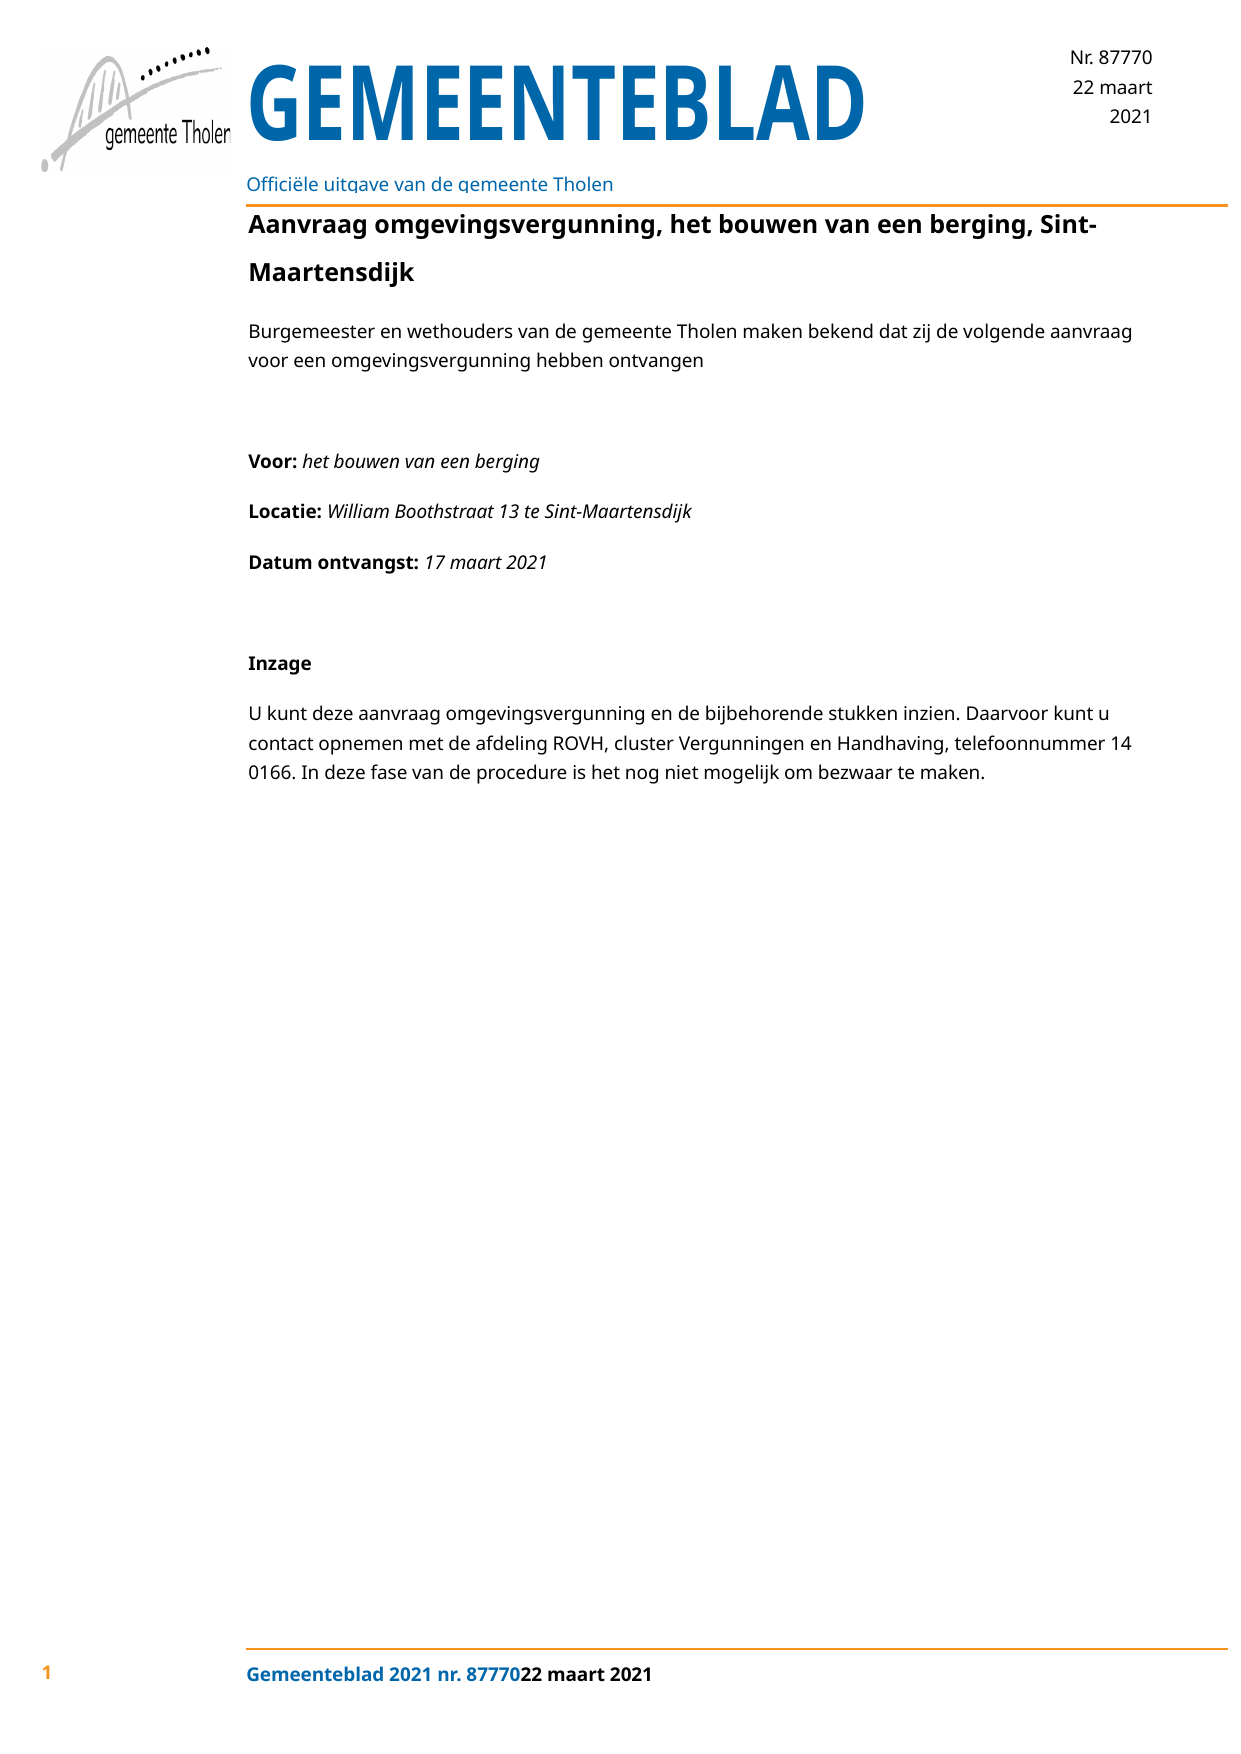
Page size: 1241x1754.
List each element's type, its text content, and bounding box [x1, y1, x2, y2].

text Voor: het bouwen van een berging [248, 448, 1152, 474]
text Locatie: William Boothstraat 13 te Sint-Maartensdijk [248, 499, 1152, 524]
picture [41, 47, 231, 172]
text Datum ontvangst: 17 maart 2021 [248, 549, 1152, 575]
text Burgemeester en wethouders van de gemeente Tholen maken bekend dat zij de volgende aanvraag voor een omgevingsvergunning hebben ontvangen [248, 318, 1152, 373]
text Inzage [248, 650, 1152, 676]
text U kunt deze aanvraag omgevingsvergunning en de bijbehorende stukken inzien. Daarvoor kunt u contact opnemen met de afdeling ROVH, cluster Vergunningen en Handhaving, telefoonnummer 14 0166. In deze fase van de procedure is het nog niet mogelijk om bezwaar te maken. [248, 700, 1152, 785]
text Aanvraag omgevingsvergunning, het bouwen van een berging, Sint-Maartensdijk [248, 207, 1152, 288]
